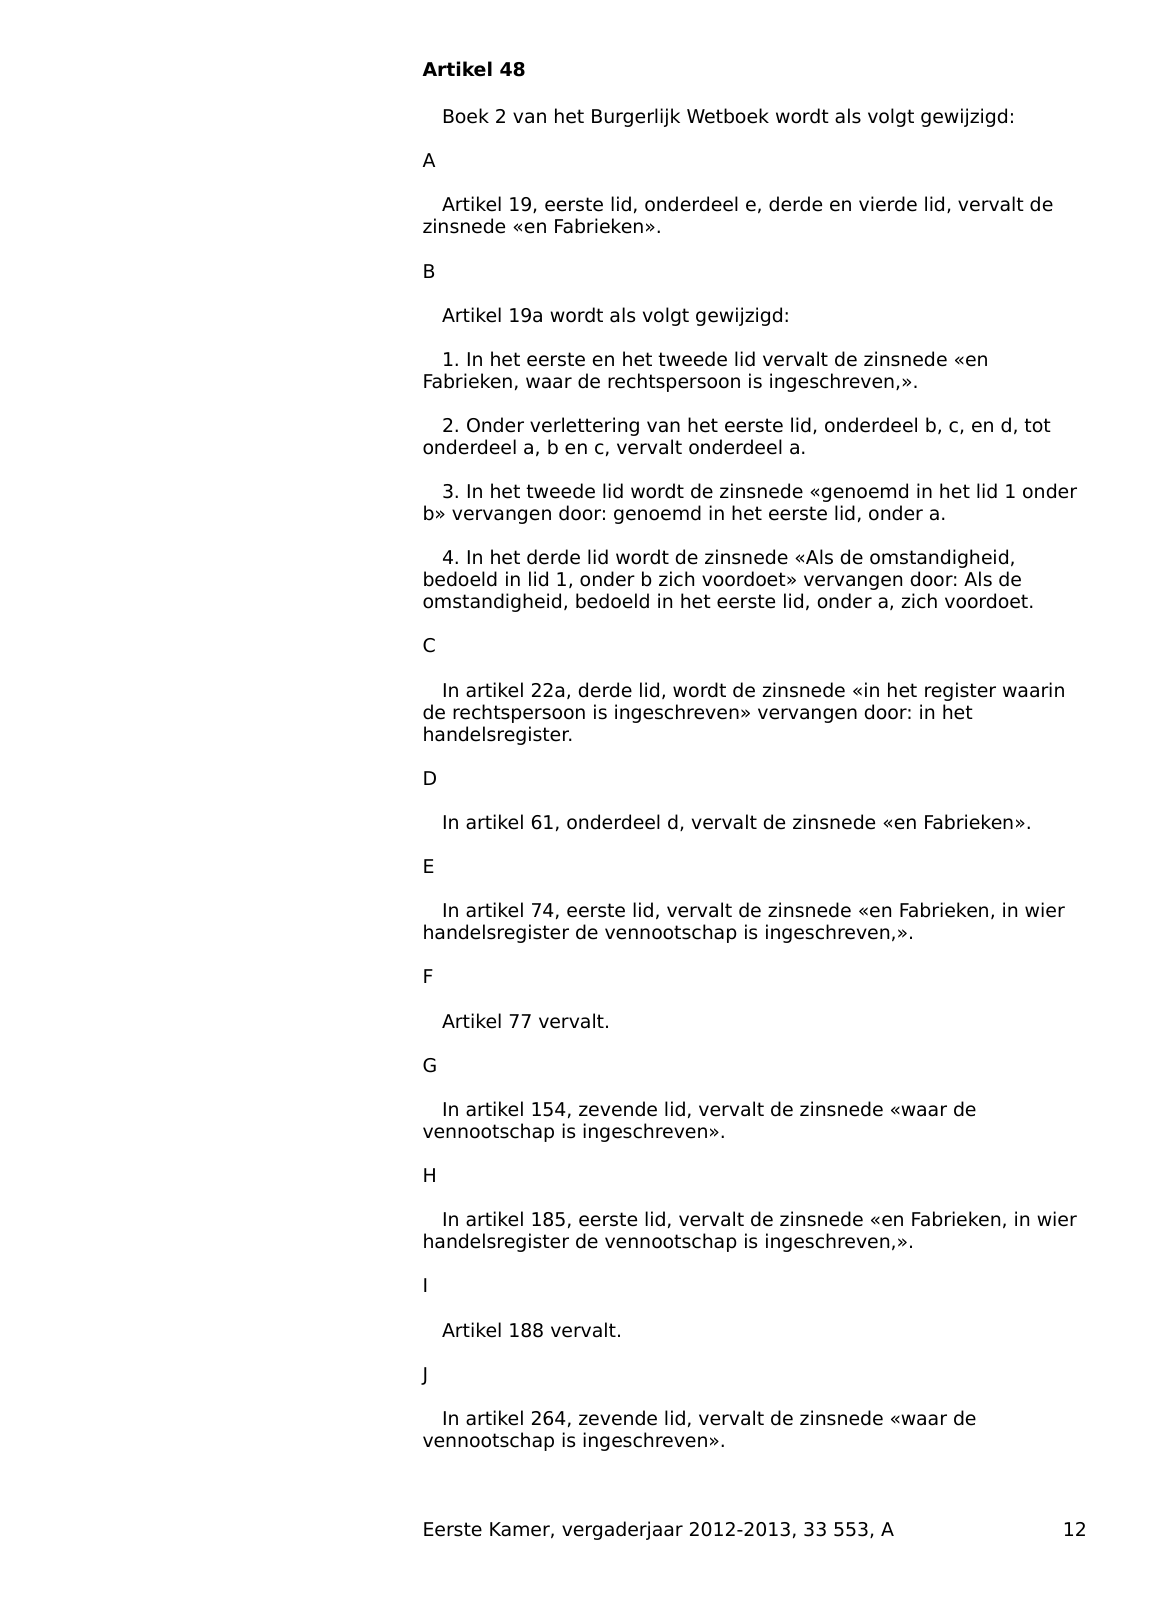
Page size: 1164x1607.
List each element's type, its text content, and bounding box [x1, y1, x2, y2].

text In artikel 22a, derde lid, wordt de zinsnede «in het register waarin de rechtspersoon is ingeschreven» vervangen door: in het handelsregister. [422, 679, 1087, 746]
text 1. In het eerste en het tweede lid vervalt de zinsnede «en Fabrieken, waar de rechtspersoon is ingeschreven,». [422, 349, 1087, 393]
text 3. In het tweede lid wordt de zinsnede «genoemd in het lid 1 onder b» vervangen door: genoemd in het eerste lid, onder a. [422, 481, 1087, 525]
text A [422, 150, 1087, 172]
text Artikel 77 vervalt. [422, 1011, 1087, 1032]
text In artikel 74, eerste lid, vervalt de zinsnede «en Fabrieken, in wier handelsregister de vennootschap is ingeschreven,». [422, 900, 1087, 944]
text In artikel 154, zevende lid, vervalt de zinsnede «waar de vennootschap is ingeschreven». [422, 1099, 1087, 1143]
subtitle Artikel 48 [422, 59, 1087, 81]
text 4. In het derde lid wordt de zinsnede «Als de omstandigheid, bedoeld in lid 1, onder b zich voordoet» vervangen door: Als de omstandigheid, bedoeld in het eerste lid, onder a, zich voordoet. [422, 547, 1087, 613]
text B [422, 261, 1087, 282]
text C [422, 635, 1087, 657]
text J [422, 1364, 1087, 1386]
text Artikel 19, eerste lid, onderdeel e, derde en vierde lid, vervalt de zinsnede «en Fabrieken». [422, 194, 1087, 238]
text F [422, 966, 1087, 988]
text In artikel 185, eerste lid, vervalt de zinsnede «en Fabrieken, in wier handelsregister de vennootschap is ingeschreven,». [422, 1209, 1087, 1253]
text D [422, 768, 1087, 790]
text H [422, 1165, 1087, 1187]
text 2. Onder verlettering van het eerste lid, onderdeel b, c, en d, tot onderdeel a, b en c, vervalt onderdeel a. [422, 415, 1087, 459]
text G [422, 1055, 1087, 1077]
text Artikel 188 vervalt. [422, 1319, 1087, 1341]
text E [422, 856, 1087, 878]
text In artikel 61, onderdeel d, vervalt de zinsnede «en Fabrieken». [422, 812, 1087, 834]
text In artikel 264, zevende lid, vervalt de zinsnede «waar de vennootschap is ingeschreven». [422, 1408, 1087, 1452]
text Artikel 19a wordt als volgt gewijzigd: [422, 305, 1087, 327]
text I [422, 1275, 1087, 1297]
text Boek 2 van het Burgerlijk Wetboek wordt als volgt gewijzigd: [422, 106, 1087, 128]
